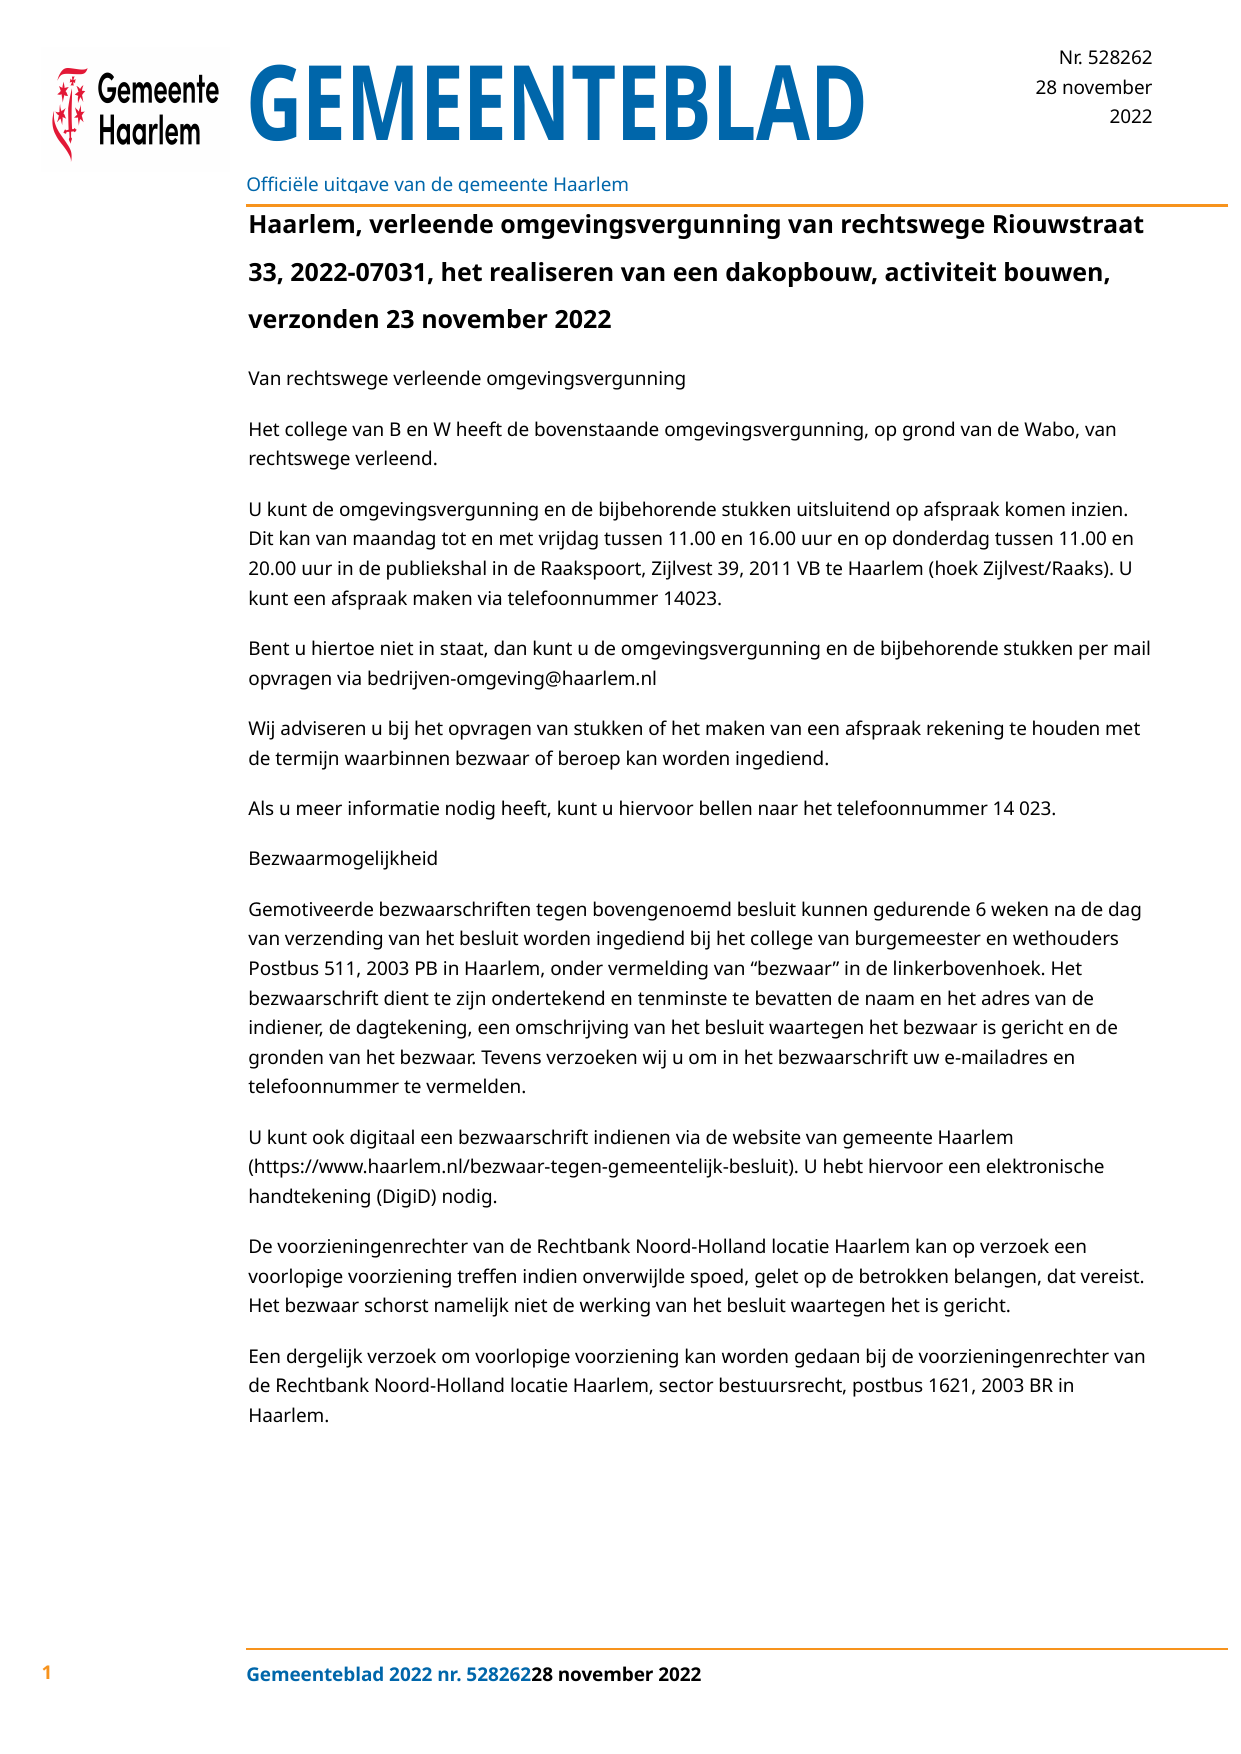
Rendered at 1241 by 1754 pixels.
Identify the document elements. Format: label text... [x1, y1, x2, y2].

text Haarlem, verleende omgevingsvergunning van rechtswege Riouwstraat 33, 2022-07031, het realiseren van een dakopbouw, activiteit bouwen, verzonden 23 november 2022 [248, 207, 1152, 336]
text Wij adviseren u bij het opvragen van stukken of het maken van een afspraak rekening te houden met de termijn waarbinnen bezwaar of beroep kan worden ingediend. [248, 715, 1152, 770]
text Als u meer informatie nodig heeft, kunt u hiervoor bellen naar het telefoonnummer 14 023. [248, 795, 1152, 821]
text Het college van B en W heeft de bovenstaande omgevingsvergunning, op grond van de Wabo, van rechtswege verleend. [248, 416, 1152, 471]
text Bent u hiertoe niet in staat, dan kunt u de omgevingsvergunning en de bijbehorende stukken per mail opvragen via bedrijven-omgeving@haarlem.nl [248, 635, 1152, 690]
picture [41, 47, 231, 172]
text U kunt de omgevingsvergunning en de bijbehorende stukken uitsluitend op afspraak komen inzien. Dit kan van maandag tot en met vrijdag tussen 11.00 en 16.00 uur en op donderdag tussen 11.00 en 20.00 uur in de publiekshal in de Raakspoort, Zijlvest 39, 2011 VB te Haarlem (hoek Zijlvest/Raaks). U kunt een afspraak maken via telefoonnummer 14023. [248, 496, 1152, 610]
text U kunt ook digitaal een bezwaarschrift indienen via de website van gemeente Haarlem (https://www.haarlem.nl/bezwaar-tegen-gemeentelijk-besluit). U hebt hiervoor een elektronische handtekening (DigiD) nodig. [248, 1124, 1152, 1209]
text Bezwaarmogelijkheid [248, 846, 1152, 871]
text Gemotiveerde bezwaarschriften tegen bovengenoemd besluit kunnen gedurende 6 weken na de dag van verzending van het besluit worden ingediend bij het college van burgemeester en wethouders Postbus 511, 2003 PB in Haarlem, onder vermelding van “bezwaar” in de linkerbovenhoek. Het bezwaarschrift dient te zijn ondertekend en tenminste te bevatten de naam en het adres van de indiener, de dagtekening, een omschrijving van het besluit waartegen het bezwaar is gericht en de gronden van het bezwaar. Tevens verzoeken wij u om in het bezwaarschrift uw e-mailadres en telefoonnummer te vermelden. [248, 896, 1152, 1099]
text Van rechtswege verleende omgevingsvergunning [248, 366, 1152, 391]
text Een dergelijk verzoek om voorlopige voorziening kan worden gedaan bij de voorzieningenrechter van de Rechtbank Noord-Holland locatie Haarlem, sector bestuursrecht, postbus 1621, 2003 BR in Haarlem. [248, 1343, 1152, 1428]
text De voorzieningenrechter van de Rechtbank Noord-Holland locatie Haarlem kan op verzoek een voorlopige voorziening treffen indien onverwijlde spoed, gelet op de betrokken belangen, dat vereist. Het bezwaar schorst namelijk niet de werking van het besluit waartegen het is gericht. [248, 1233, 1152, 1318]
